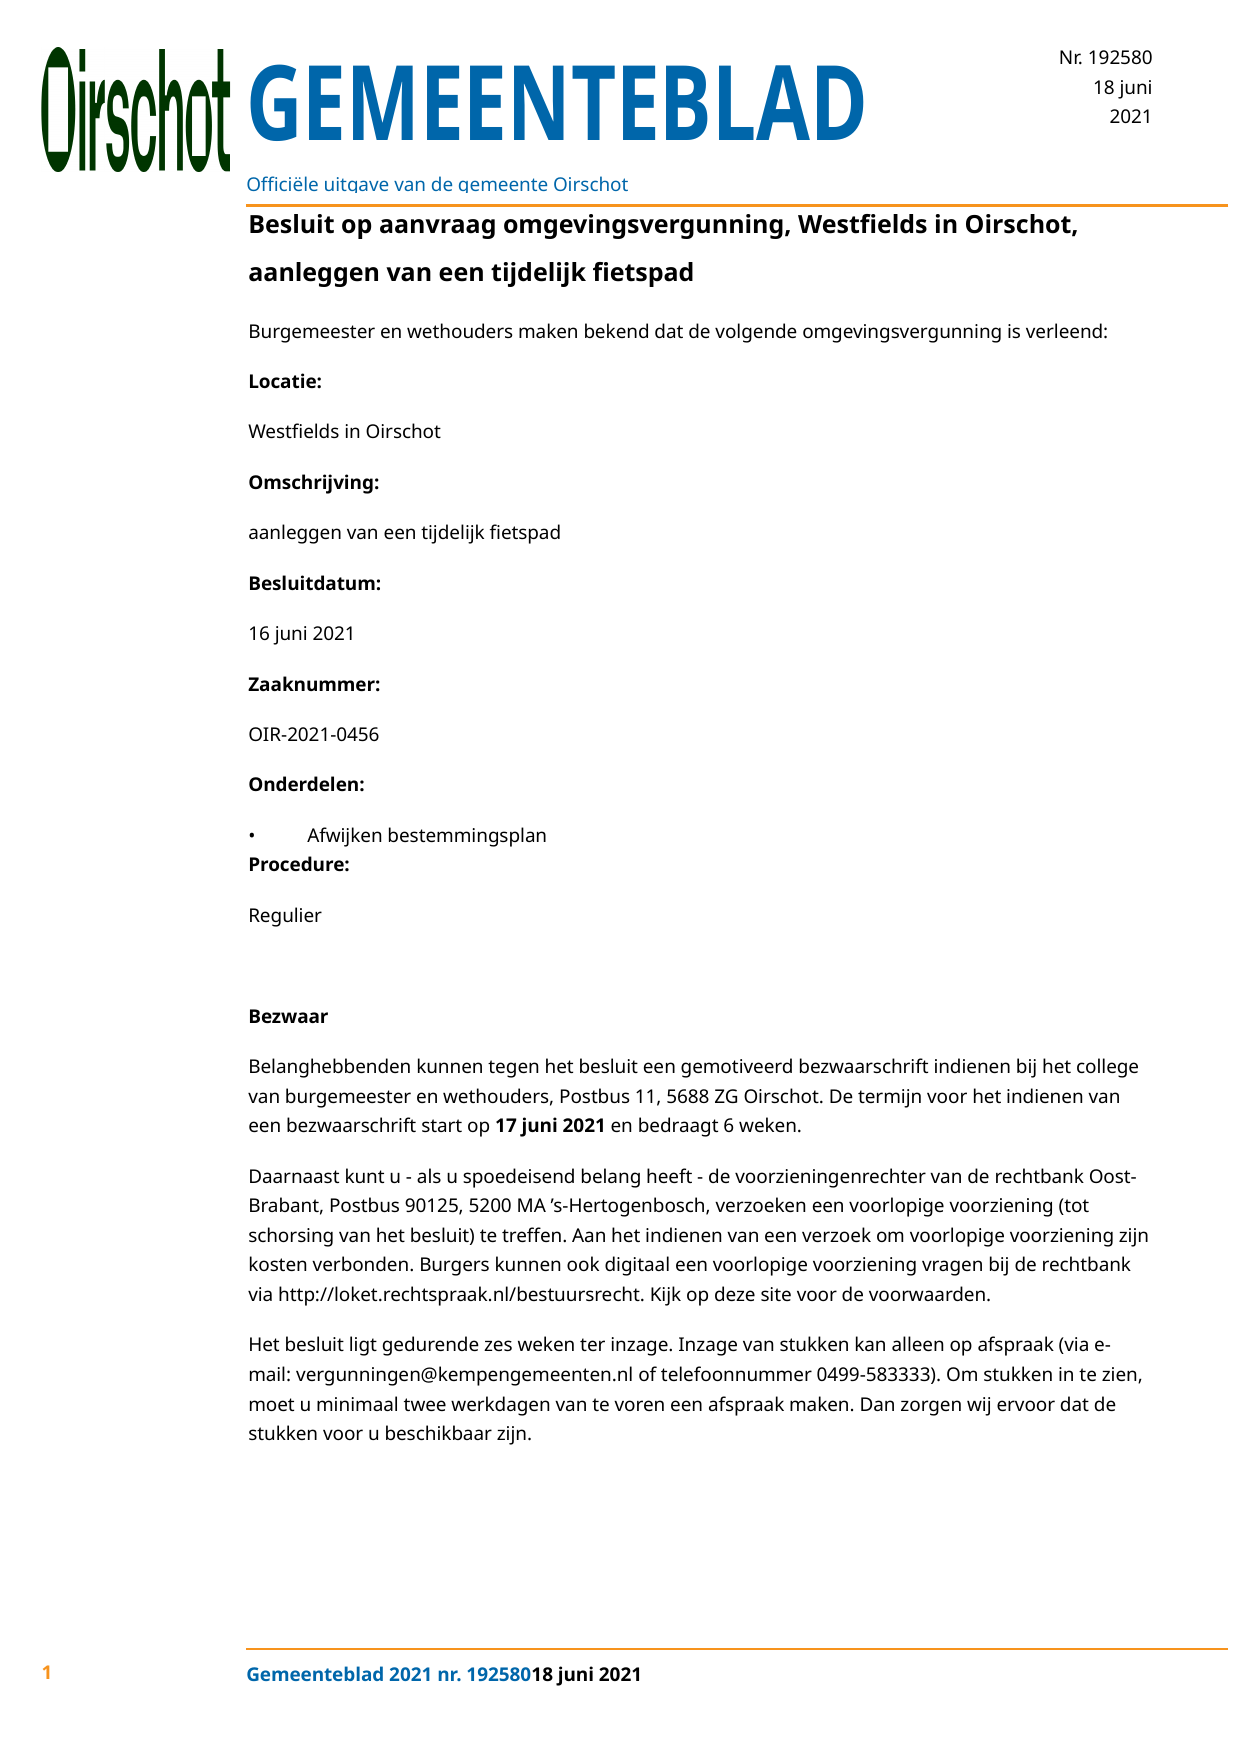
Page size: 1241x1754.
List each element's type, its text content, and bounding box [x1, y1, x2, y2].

text Bezwaar [248, 1003, 1152, 1029]
list Afwijken bestemmingsplan [248, 822, 1152, 848]
picture [41, 47, 231, 172]
text Onderdelen: [248, 772, 1152, 797]
text 16 juni 2021 [248, 620, 1152, 646]
text aanleggen van een tijdelijk fietspad [248, 519, 1152, 545]
text Burgemeester en wethouders maken bekend dat de volgende omgevingsvergunning is verleend: [248, 318, 1152, 344]
text Daarnaast kunt u - als u spoedeisend belang heeft - de voorzieningenrechter van de rechtbank Oost-Brabant, Postbus 90125, 5200 MA ’s-Hertogenbosch, verzoeken een voorlopige voorziening (tot schorsing van het besluit) te treffen. Aan het indienen van een verzoek om voorlopige voorziening zijn kosten verbonden. Burgers kunnen ook digitaal een voorlopige voorziening vragen bij de rechtbank via http://loket.rechtspraak.nl/bestuursrecht. Kijk op deze site voor de voorwaarden. [248, 1163, 1152, 1307]
text Procedure: [248, 852, 1152, 877]
text Het besluit ligt gedurende zes weken ter inzage. Inzage van stukken kan alleen op afspraak (via e-mail: vergunningen@kempengemeenten.nl of telefoonnummer 0499-583333). Om stukken in te zien, moet u minimaal twee werkdagen van te voren een afspraak maken. Dan zorgen wij ervoor dat de stukken voor u beschikbaar zijn. [248, 1332, 1152, 1446]
text Besluit op aanvraag omgevingsvergunning, Westfields in Oirschot, aanleggen van een tijdelijk fietspad [248, 207, 1152, 288]
text Besluitdatum: [248, 570, 1152, 596]
text Omschrijving: [248, 469, 1152, 495]
text Regulier [248, 902, 1152, 928]
text Zaaknummer: [248, 671, 1152, 697]
text Belanghebbenden kunnen tegen het besluit een gemotiveerd bezwaarschrift indienen bij het college van burgemeester en wethouders, Postbus 11, 5688 ZG Oirschot. De termijn voor het indienen van een bezwaarschrift start op 17 juni 2021 en bedraagt 6 weken. [248, 1053, 1152, 1138]
text Locatie: [248, 368, 1152, 394]
text OIR-2021-0456 [248, 721, 1152, 747]
text Westfields in Oirschot [248, 419, 1152, 444]
